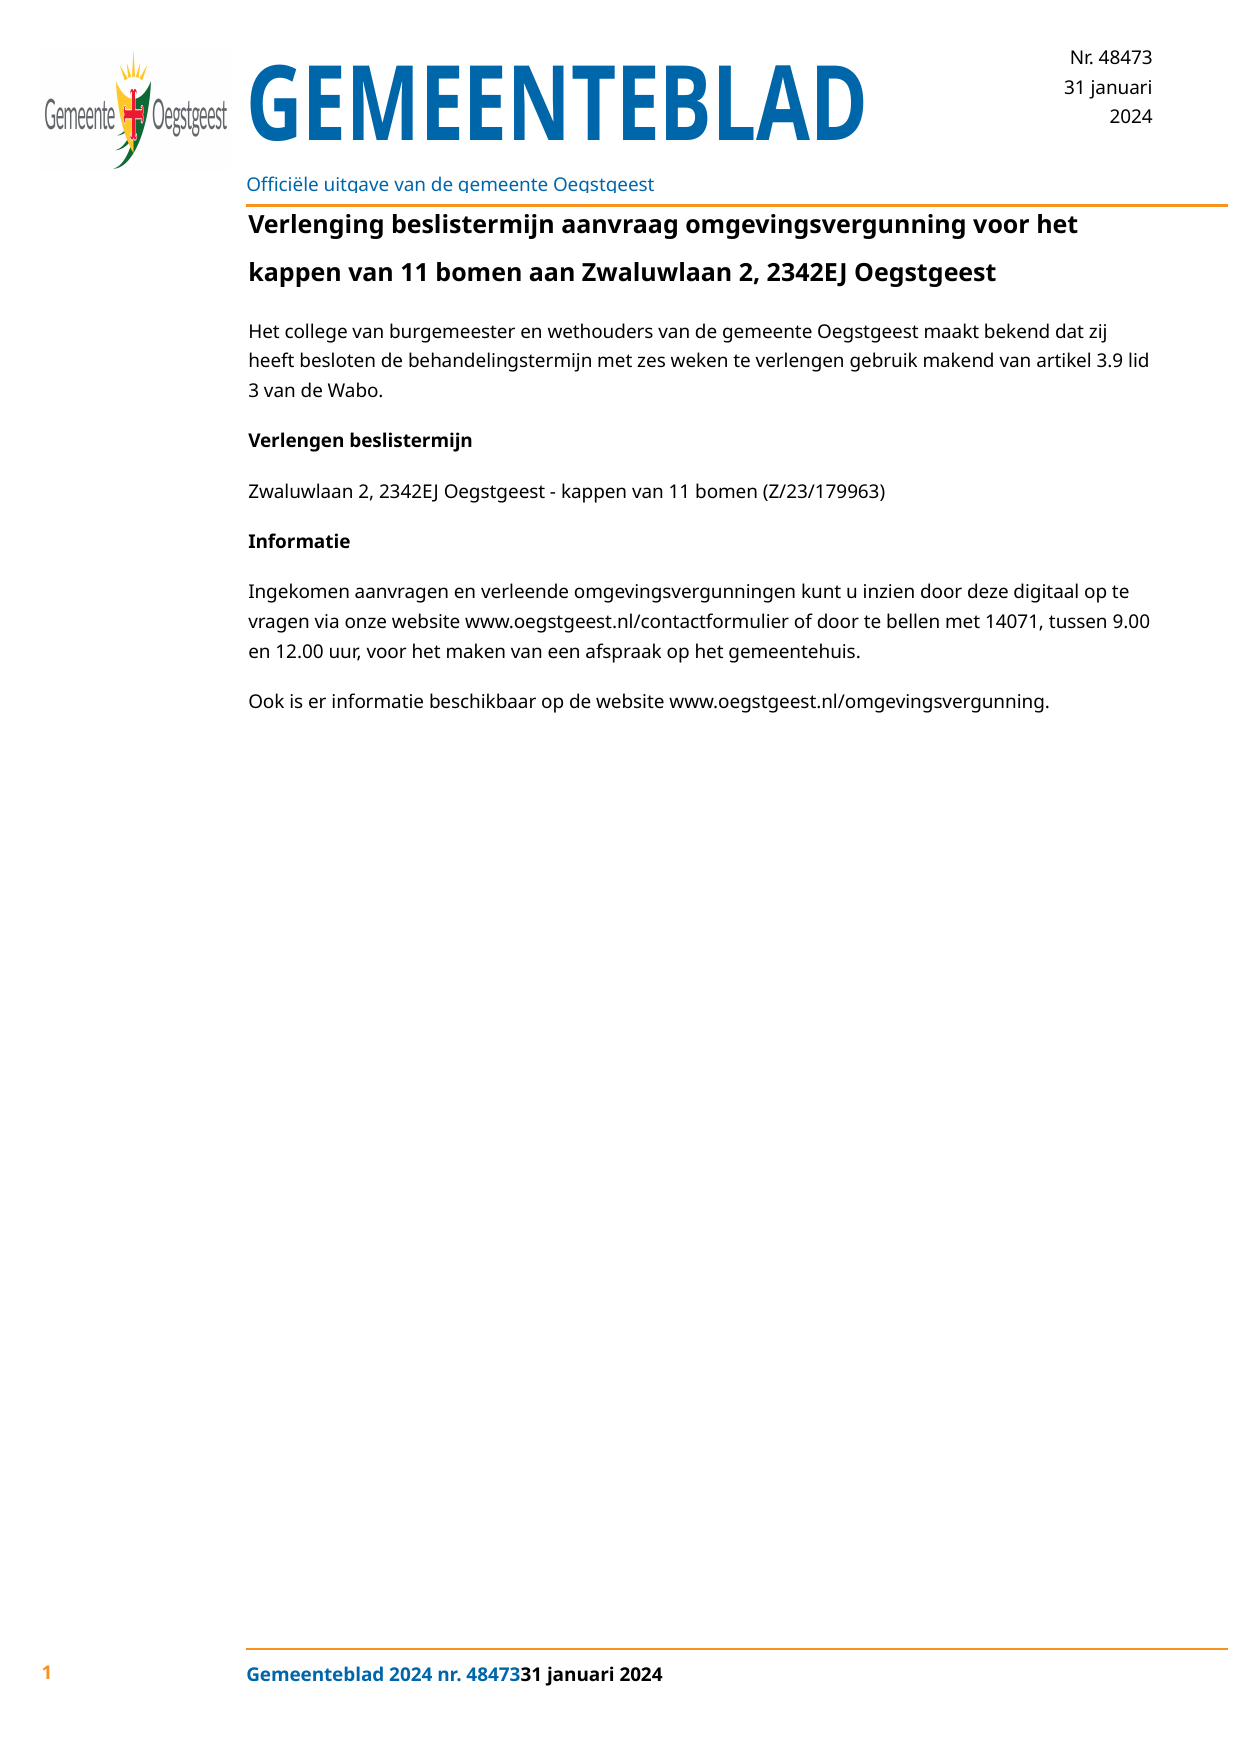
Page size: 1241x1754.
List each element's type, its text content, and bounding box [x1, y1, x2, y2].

picture [41, 47, 231, 172]
text Zwaluwlaan 2, 2342EJ Oegstgeest - kappen van 11 bomen (Z/23/179963) [248, 478, 1152, 504]
text Ingekomen aanvragen en verleende omgevingsvergunningen kunt u inzien door deze digitaal op te vragen via onze website www.oegstgeest.nl/contactformulier of door te bellen met 14071, tussen 9.00 en 12.00 uur, voor het maken van een afspraak op het gemeentehuis. [248, 579, 1152, 664]
text Het college van burgemeester en wethouders van de gemeente Oegstgeest maakt bekend dat zij heeft besloten de behandelingstermijn met zes weken te verlengen gebruik makend van artikel 3.9 lid 3 van de Wabo. [248, 318, 1152, 403]
text Verlengen beslistermijn [248, 427, 1152, 453]
text Informatie [248, 528, 1152, 554]
text Verlenging beslistermijn aanvraag omgevingsvergunning voor het kappen van 11 bomen aan Zwaluwlaan 2, 2342EJ Oegstgeest [248, 207, 1152, 288]
text Ook is er informatie beschikbaar op de website www.oegstgeest.nl/omgevingsvergunning. [248, 688, 1152, 714]
